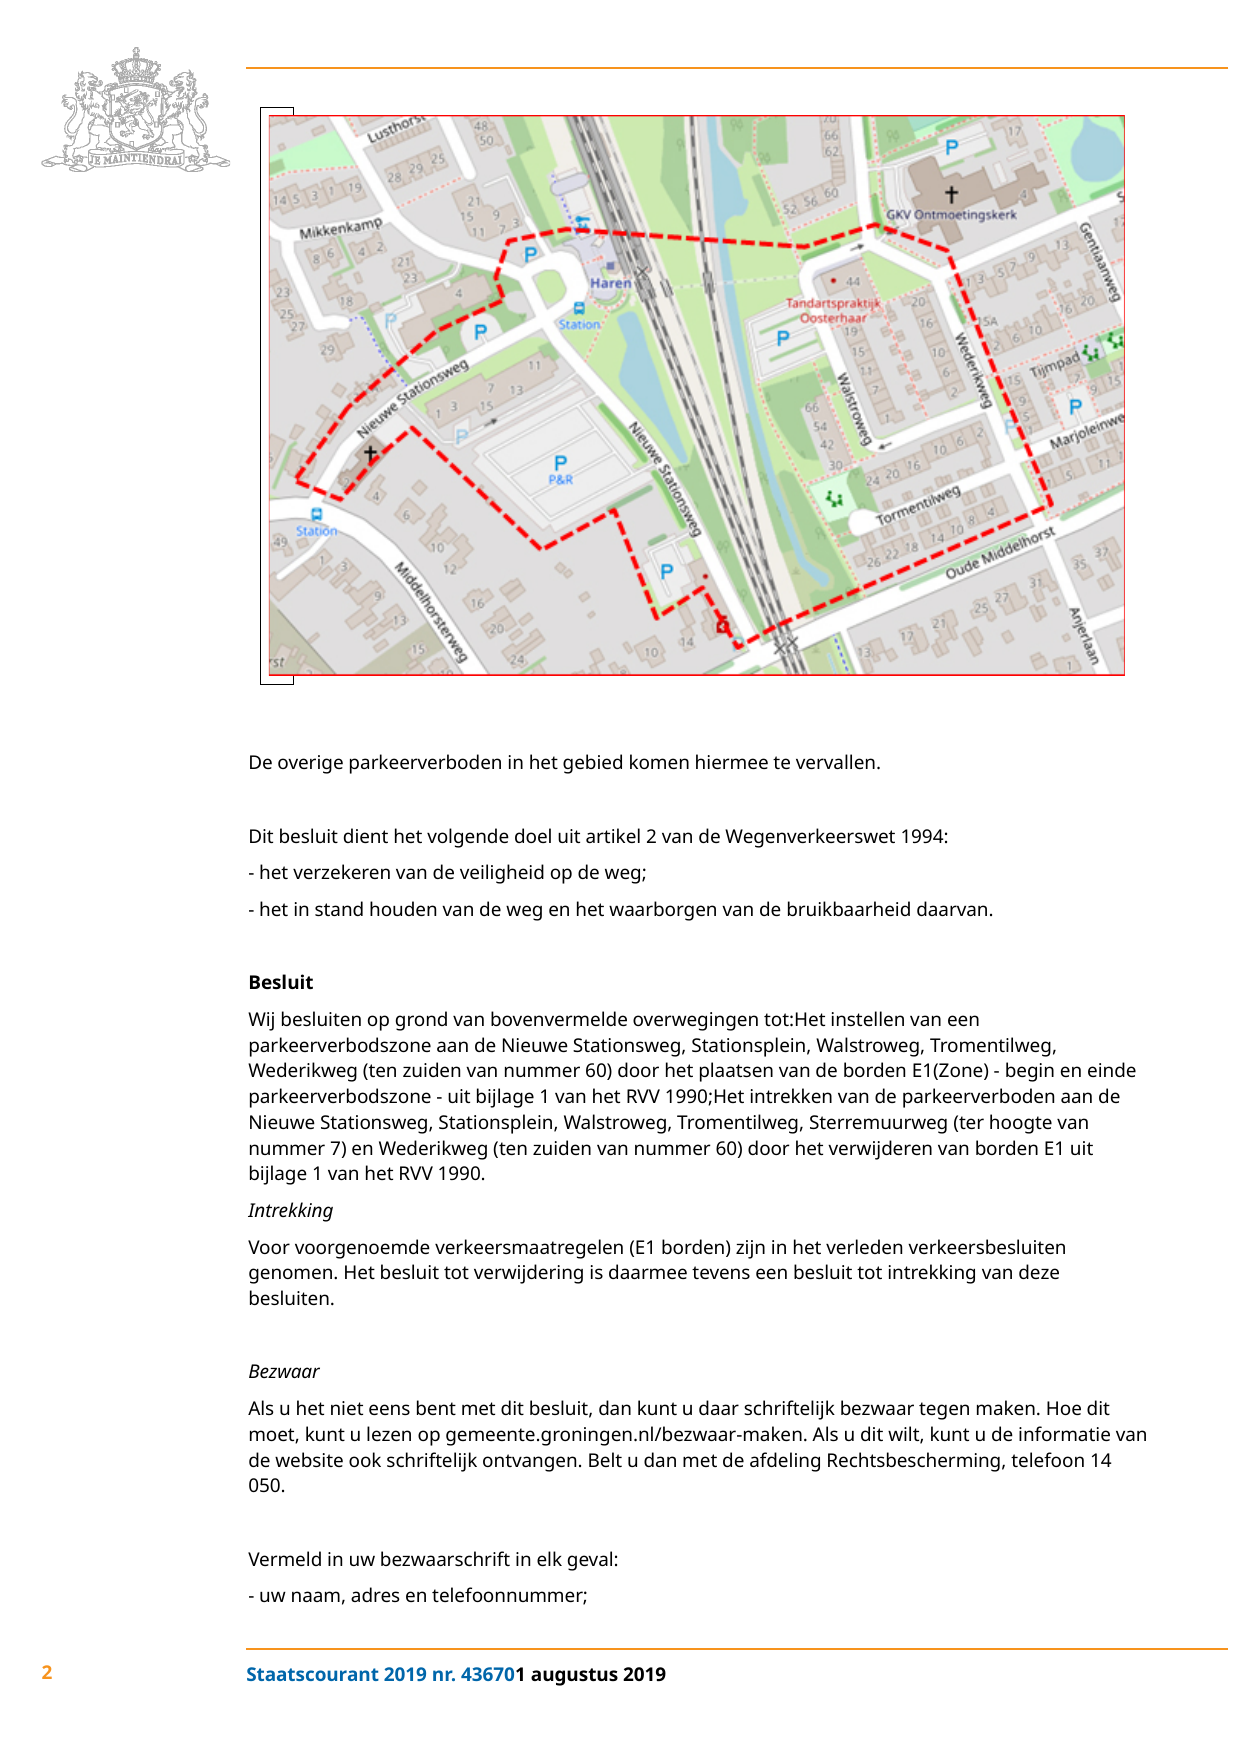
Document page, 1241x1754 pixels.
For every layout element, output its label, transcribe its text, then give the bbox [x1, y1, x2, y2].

text - het verzekeren van de veiligheid op de weg; [248, 859, 1152, 885]
picture [268, 115, 1125, 676]
text Wij besluiten op grond van bovenvermelde overwegingen tot:Het instellen van een parkeerverbodszone aan de Nieuwe Stationsweg, Stationsplein, Walstroweg, Tromentilweg, Wederikweg (ten zuiden van nummer 60) door het plaatsen van de borden E1(Zone) - begin en einde parkeerverbodszone - uit bijlage 1 van het RVV 1990;Het intrekken van de parkeerverboden aan de Nieuwe Stationsweg, Stationsplein, Walstroweg, Tromentilweg, Sterremuurweg (ter hoogte van nummer 7) en Wederikweg (ten zuiden van nummer 60) door het verwijderen van borden E1 uit bijlage 1 van het RVV 1990. [248, 1006, 1152, 1186]
text Voor voorgenoemde verkeersmaatregelen (E1 borden) zijn in het verleden verkeersbesluiten genomen. Het besluit tot verwijdering is daarmee tevens een besluit tot intrekking van deze besluiten. [248, 1234, 1152, 1311]
picture [41, 47, 231, 172]
text Bezwaar [248, 1359, 1152, 1384]
text De overige parkeerverboden in het gebied komen hiermee te vervallen. [248, 749, 1152, 775]
text Intrekking [248, 1197, 1152, 1223]
text - het in stand houden van de weg en het waarborgen van de bruikbaarheid daarvan. [248, 896, 1152, 922]
text Als u het niet eens bent met dit besluit, dan kunt u daar schriftelijk bezwaar tegen maken. Hoe dit moet, kunt u lezen op gemeente.groningen.nl/bezwaar-maken. Als u dit wilt, kunt u de informatie van de website ook schriftelijk ontvangen. Belt u dan met de afdeling Rechtsbescherming, telefoon 14 050. [248, 1395, 1152, 1498]
text - uw naam, adres en telefoonnummer; [248, 1582, 1152, 1608]
text Dit besluit dient het volgende doel uit artikel 2 van de Wegenverkeerswet 1994: [248, 823, 1152, 848]
text Besluit [248, 969, 1152, 995]
text Vermeld in uw bezwaarschrift in elk geval: [248, 1546, 1152, 1572]
